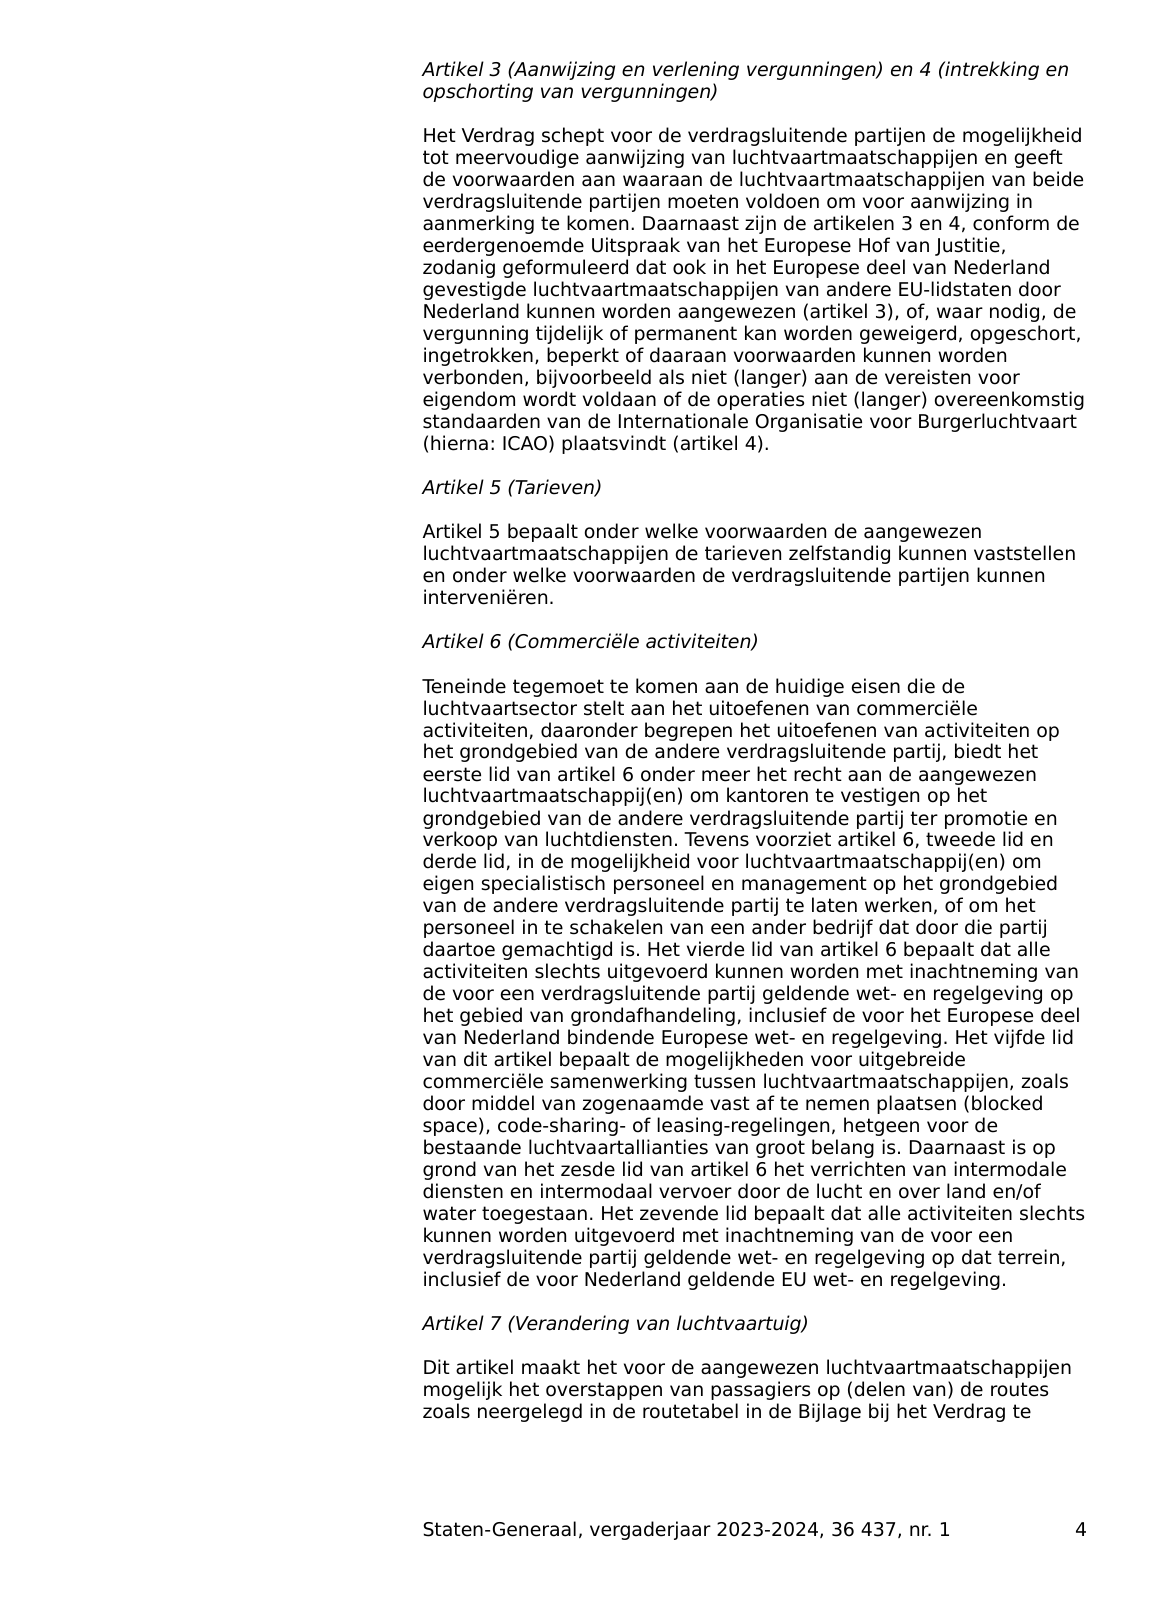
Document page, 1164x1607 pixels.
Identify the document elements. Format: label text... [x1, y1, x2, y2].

text Teneinde tegemoet te komen aan de huidige eisen die de luchtvaartsector stelt aan het uitoefenen van commerciële activiteiten, daaronder begrepen het uitoefenen van activiteiten op het grondgebied van de andere verdragsluitende partij, biedt het eerste lid van artikel 6 onder meer het recht aan de aangewezen luchtvaartmaatschappij(en) om kantoren te vestigen op het grondgebied van de andere verdragsluitende partij ter promotie en verkoop van luchtdiensten. Tevens voorziet artikel 6, tweede lid en derde lid, in de mogelijkheid voor luchtvaartmaatschappij(en) om eigen specialistisch personeel en management op het grondgebied van de andere verdragsluitende partij te laten werken, of om het personeel in te schakelen van een ander bedrijf dat door die partij daartoe gemachtigd is. Het vierde lid van artikel 6 bepaalt dat alle activiteiten slechts uitgevoerd kunnen worden met inachtneming van de voor een verdragsluitende partij geldende wet- en regelgeving op het gebied van grondafhandeling, inclusief de voor het Europese deel van Nederland bindende Europese wet- en regelgeving. Het vijfde lid van dit artikel bepaalt de mogelijkheden voor uitgebreide commerciële samenwerking tussen luchtvaartmaatschappijen, zoals door middel van zogenaamde vast af te nemen plaatsen (blocked space), code-sharing- of leasing-regelingen, hetgeen voor de bestaande luchtvaartallianties van groot belang is. Daarnaast is op grond van het zesde lid van artikel 6 het verrichten van intermodale diensten en intermodaal vervoer door de lucht en over land en/of water toegestaan. Het zevende lid bepaalt dat alle activiteiten slechts kunnen worden uitgevoerd met inachtneming van de voor een verdragsluitende partij geldende wet- en regelgeving op dat terrein, inclusief de voor Nederland geldende EU wet- en regelgeving. [422, 676, 1087, 1291]
subtitle Artikel 6 (Commerciële activiteiten) [422, 631, 1087, 653]
text Artikel 5 bepaalt onder welke voorwaarden de aangewezen luchtvaartmaatschappijen de tarieven zelfstandig kunnen vaststellen en onder welke voorwaarden de verdragsluitende partijen kunnen interveniëren. [422, 521, 1087, 609]
text Dit artikel maakt het voor de aangewezen luchtvaartmaatschappijen mogelijk het overstappen van passagiers op (delen van) de routes zoals neergelegd in de routetabel in de Bijlage bij het Verdrag te [422, 1357, 1087, 1423]
subtitle Artikel 5 (Tarieven) [422, 477, 1087, 499]
text Het Verdrag schept voor de verdragsluitende partijen de mogelijkheid tot meervoudige aanwijzing van luchtvaartmaatschappijen en geeft de voorwaarden aan waaraan de luchtvaartmaatschappijen van beide verdragsluitende partijen moeten voldoen om voor aanwijzing in aanmerking te komen. Daarnaast zijn de artikelen 3 en 4, conform de eerdergenoemde Uitspraak van het Europese Hof van Justitie, zodanig geformuleerd dat ook in het Europese deel van Nederland gevestigde luchtvaartmaatschappijen van andere EU-lidstaten door Nederland kunnen worden aangewezen (artikel 3), of, waar nodig, de vergunning tijdelijk of permanent kan worden geweigerd, opgeschort, ingetrokken, beperkt of daaraan voorwaarden kunnen worden verbonden, bijvoorbeeld als niet (langer) aan de vereisten voor eigendom wordt voldaan of de operaties niet (langer) overeenkomstig standaarden van de Internationale Organisatie voor Burgerluchtvaart (hierna: ICAO) plaatsvindt (artikel 4). [422, 125, 1087, 455]
subtitle Artikel 3 (Aanwijzing en verlening vergunningen) en 4 (intrekking en opschorting van vergunningen) [422, 59, 1087, 103]
subtitle Artikel 7 (Verandering van luchtvaartuig) [422, 1313, 1087, 1335]
